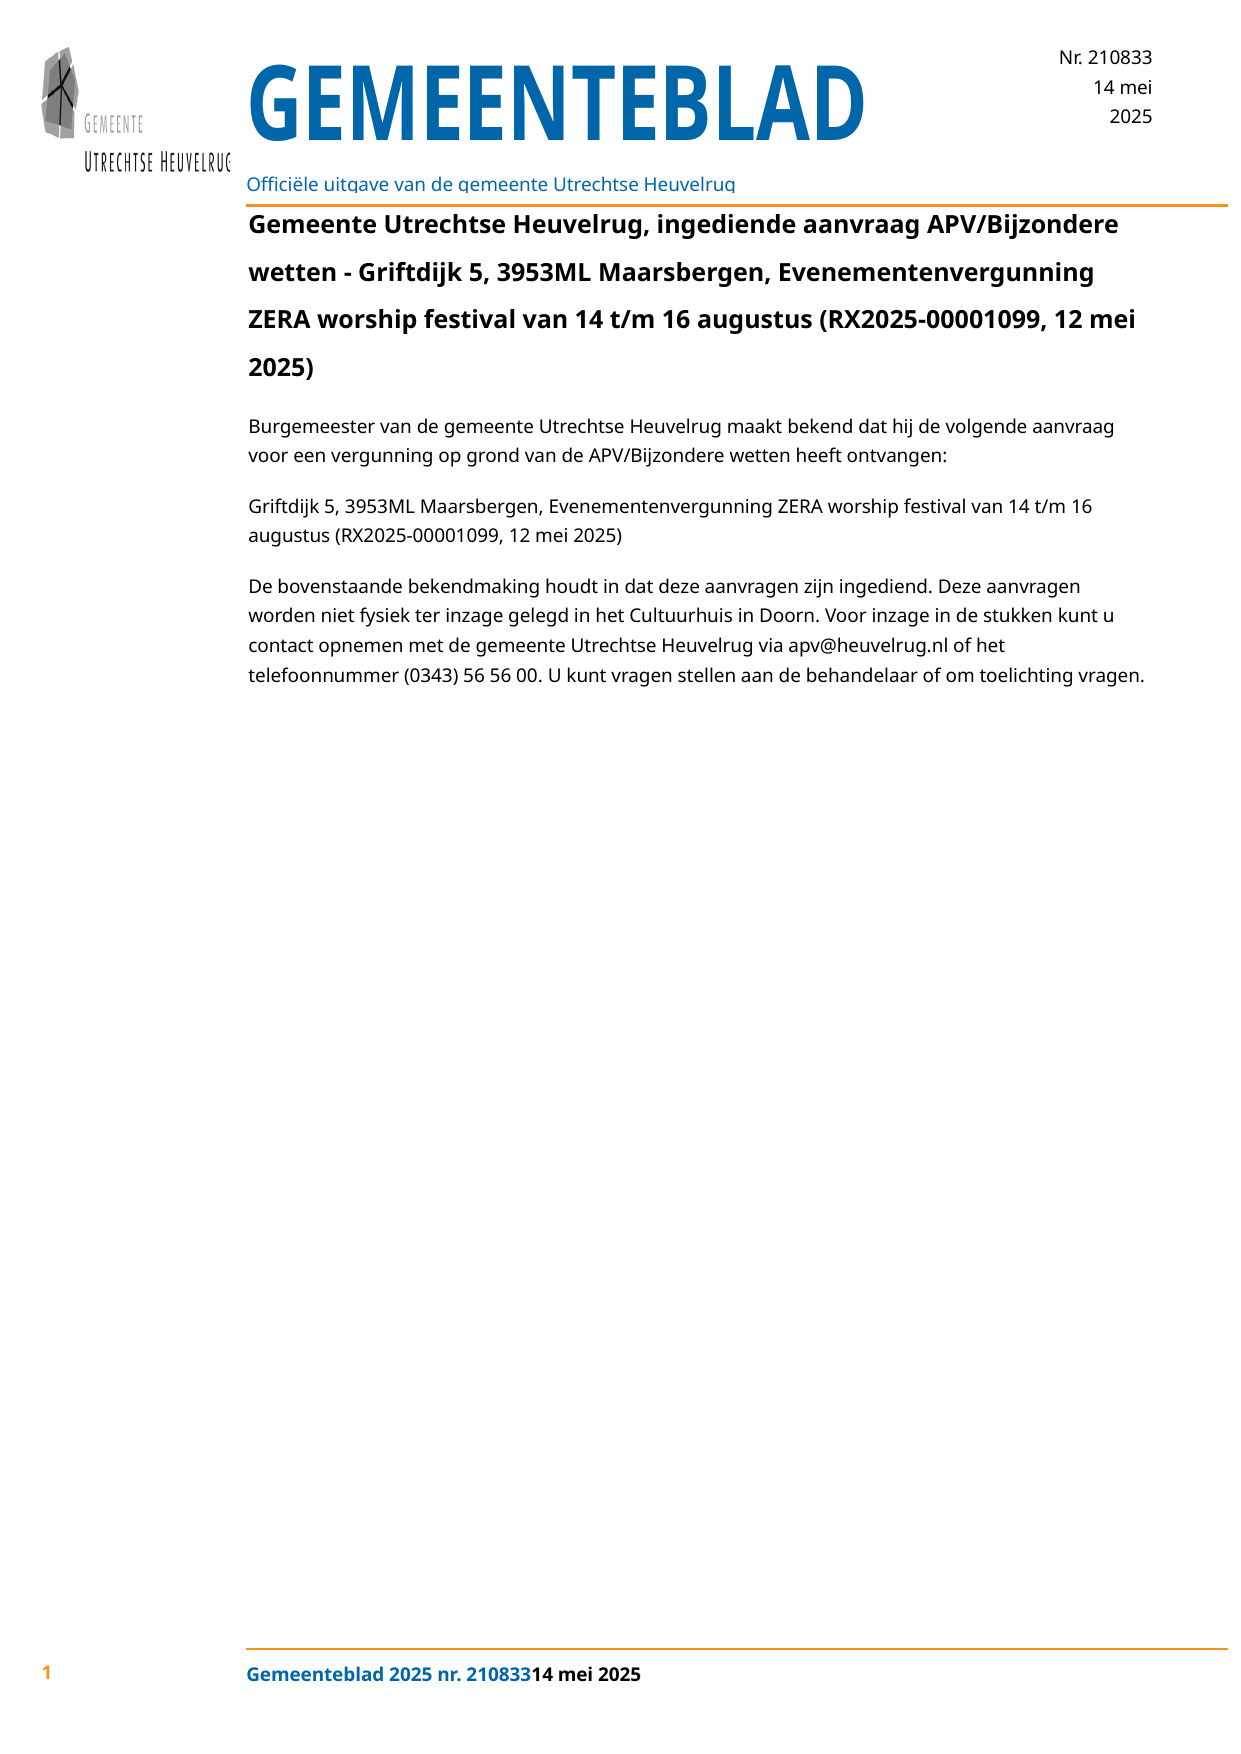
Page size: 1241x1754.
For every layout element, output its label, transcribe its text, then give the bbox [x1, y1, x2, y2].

text Gemeente Utrechtse Heuvelrug, ingediende aanvraag APV/Bijzondere wetten - Griftdijk 5, 3953ML Maarsbergen, Evenementenvergunning ZERA worship festival van 14 t/m 16 augustus (RX2025-00001099, 12 mei 2025) [248, 207, 1152, 384]
text Burgemeester van de gemeente Utrechtse Heuvelrug maakt bekend dat hij de volgende aanvraag voor een vergunning op grond van de APV/Bijzondere wetten heeft ontvangen: [248, 413, 1152, 468]
text Griftdijk 5, 3953ML Maarsbergen, Evenementenvergunning ZERA worship festival van 14 t/m 16 augustus (RX2025-00001099, 12 mei 2025) [248, 493, 1152, 548]
picture [41, 47, 231, 172]
text De bovenstaande bekendmaking houdt in dat deze aanvragen zijn ingediend. Deze aanvragen worden niet fysiek ter inzage gelegd in het Cultuurhuis in Doorn. Voor inzage in de stukken kunt u contact opnemen met de gemeente Utrechtse Heuvelrug via apv@heuvelrug.nl of het telefoonnummer (0343) 56 56 00. U kunt vragen stellen aan de behandelaar of om toelichting vragen. [248, 573, 1152, 688]
